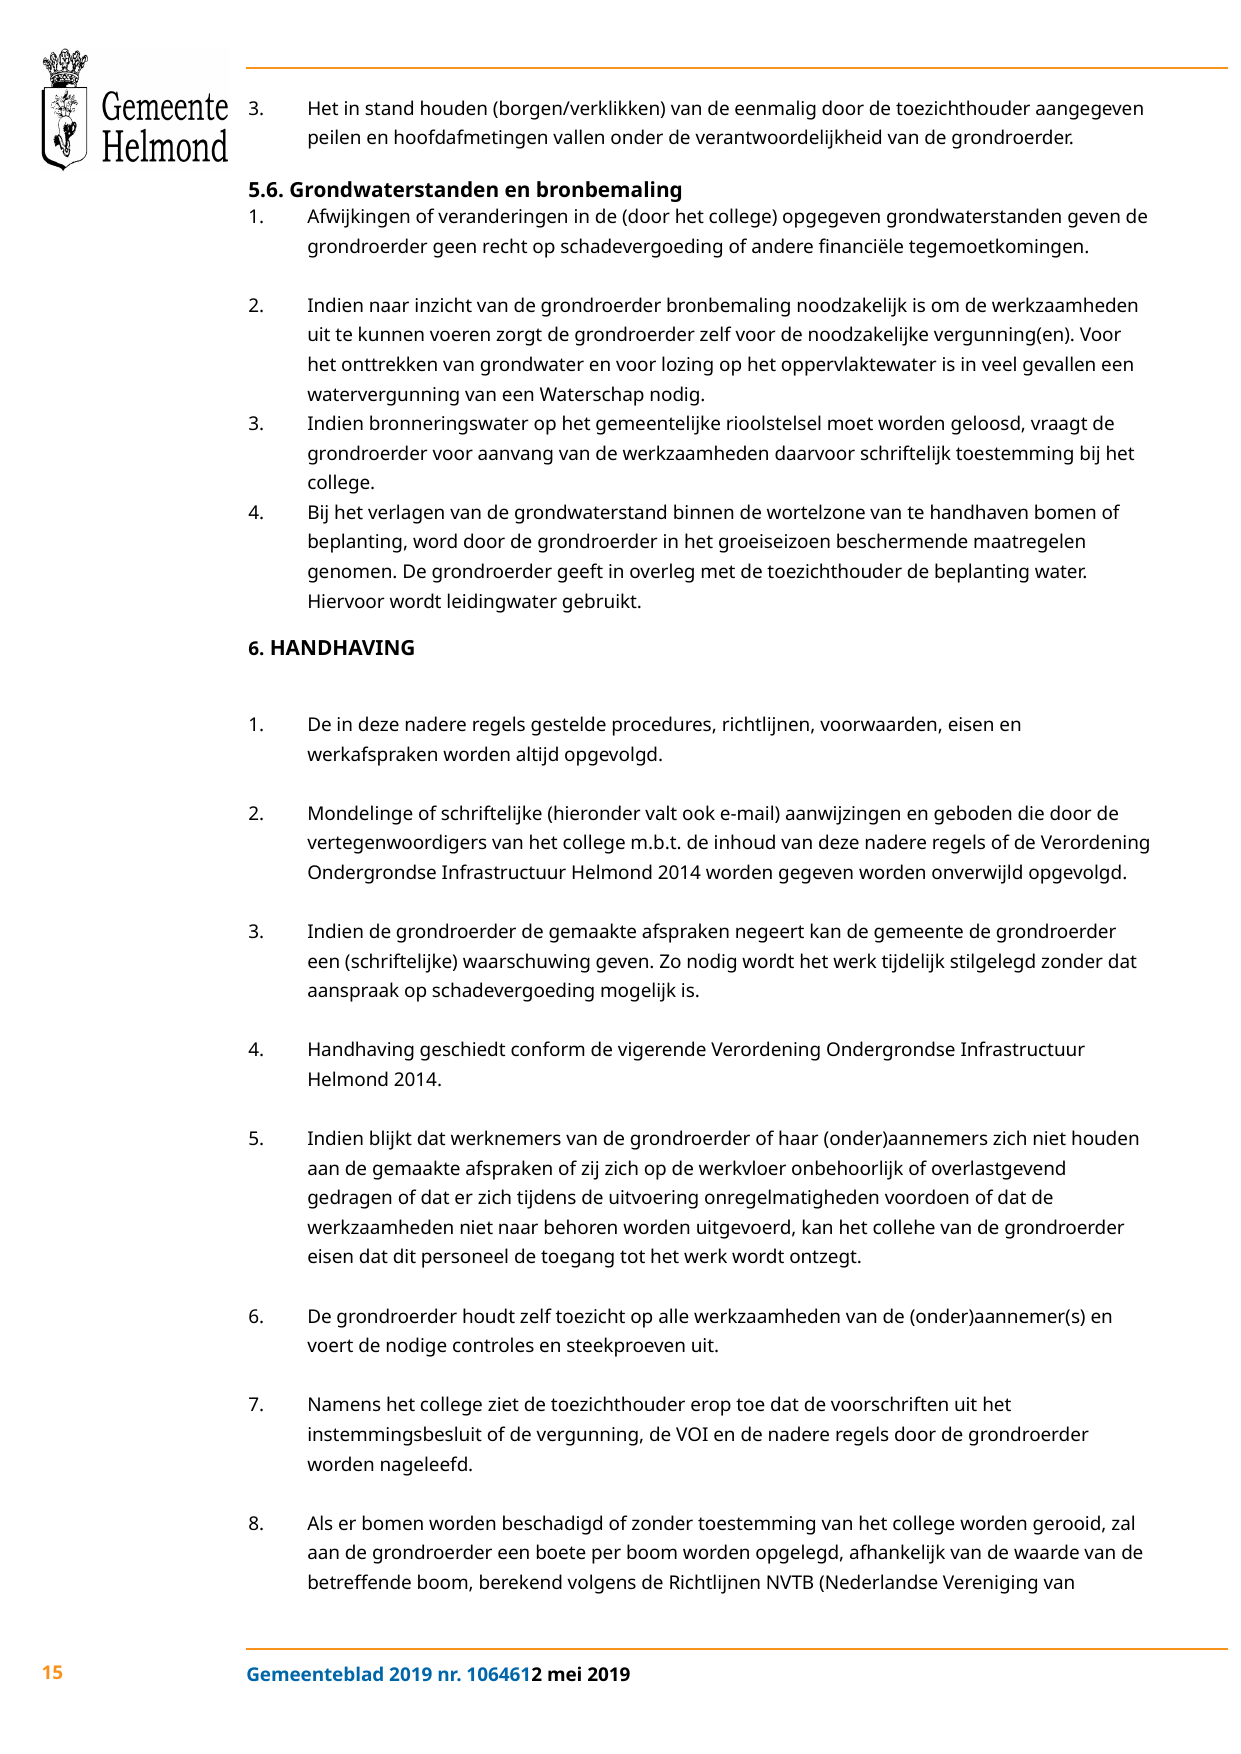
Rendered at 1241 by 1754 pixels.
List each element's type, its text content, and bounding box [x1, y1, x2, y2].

list Indien blijkt dat werknemers van de grondroerder of haar (onder)aannemers zich niet houden aan de gemaakte afspraken of zij zich op de werkvloer onbehoorlijk of overlastgevend gedragen of dat er zich tijdens de uitvoering onregelmatigheden voordoen of dat de werkzaamheden niet naar behoren worden uitgevoerd, kan het collehe van de grondroerder eisen dat dit personeel de toegang tot het werk wordt ontzegt. [248, 1125, 1152, 1269]
list Indien bronneringswater op het gemeentelijke rioolstelsel moet worden geloosd, vraagt de grondroerder voor aanvang van de werkzaamheden daarvoor schriftelijk toestemming bij het college. [248, 410, 1152, 495]
list Indien de grondroerder de gemaakte afspraken negeert kan de gemeente de grondroerder een (schriftelijke) waarschuwing geven. Zo nodig wordt het werk tijdelijk stilgelegd zonder dat aanspraak op schadevergoeding mogelijk is. [248, 918, 1152, 1003]
list Mondelinge of schriftelijke (hieronder valt ook e-mail) aanwijzingen en geboden die door de vertegenwoordigers van het college m.b.t. de inhoud van deze nadere regels of de Verordening Ondergrondse Infrastructuur Helmond 2014 worden gegeven worden onverwijld opgevolgd. [248, 800, 1152, 885]
list De in deze nadere regels gestelde procedures, richtlijnen, voorwaarden, eisen en werkafspraken worden altijd opgevolgd. [248, 711, 1152, 766]
text 5.6. Grondwaterstanden en bronbemaling [248, 175, 1152, 203]
picture [41, 47, 231, 172]
list Als er bomen worden beschadigd of zonder toestemming van het college worden gerooid, zal aan de grondroerder een boete per boom worden opgelegd, afhankelijk van de waarde van de betreffende boom, berekend volgens de Richtlijnen NVTB (Nederlandse Vereniging van [248, 1510, 1152, 1595]
list Namens het college ziet de toezichthouder erop toe dat de voorschriften uit het instemmingsbesluit of de vergunning, de VOI en de nadere regels door de grondroerder worden nageleefd. [248, 1392, 1152, 1476]
list Afwijkingen of veranderingen in de (door het college) opgegeven grondwaterstanden geven de grondroerder geen recht op schadevergoeding of andere financiële tegemoetkomingen. [248, 203, 1152, 258]
list Handhaving geschiedt conform de vigerende Verordening Ondergrondse Infrastructuur Helmond 2014. [248, 1037, 1152, 1092]
list Indien naar inzicht van de grondroerder bronbemaling noodzakelijk is om de werkzaamheden uit te kunnen voeren zorgt de grondroerder zelf voor de noodzakelijke vergunning(en). Voor het onttrekken van grondwater en voor lozing op het oppervlaktewater is in veel gevallen een watervergunning van een Waterschap nodig. [248, 292, 1152, 406]
text 6. HANDHAVING [248, 633, 1152, 662]
list Bij het verlagen van de grondwaterstand binnen de wortelzone van te handhaven bomen of beplanting, word door de grondroerder in het groeiseizoen beschermende maatregelen genomen. De grondroerder geeft in overleg met de toezichthouder de beplanting water. Hiervoor wordt leidingwater gebruikt. [248, 499, 1152, 613]
list Het in stand houden (borgen/verklikken) van de eenmalig door de toezichthouder aangegeven peilen en hoofdafmetingen vallen onder de verantwoordelijkheid van de grondroerder. [248, 95, 1152, 150]
list De grondroerder houdt zelf toezicht op alle werkzaamheden van de (onder)aannemer(s) en voert de nodige controles en steekproeven uit. [248, 1303, 1152, 1358]
